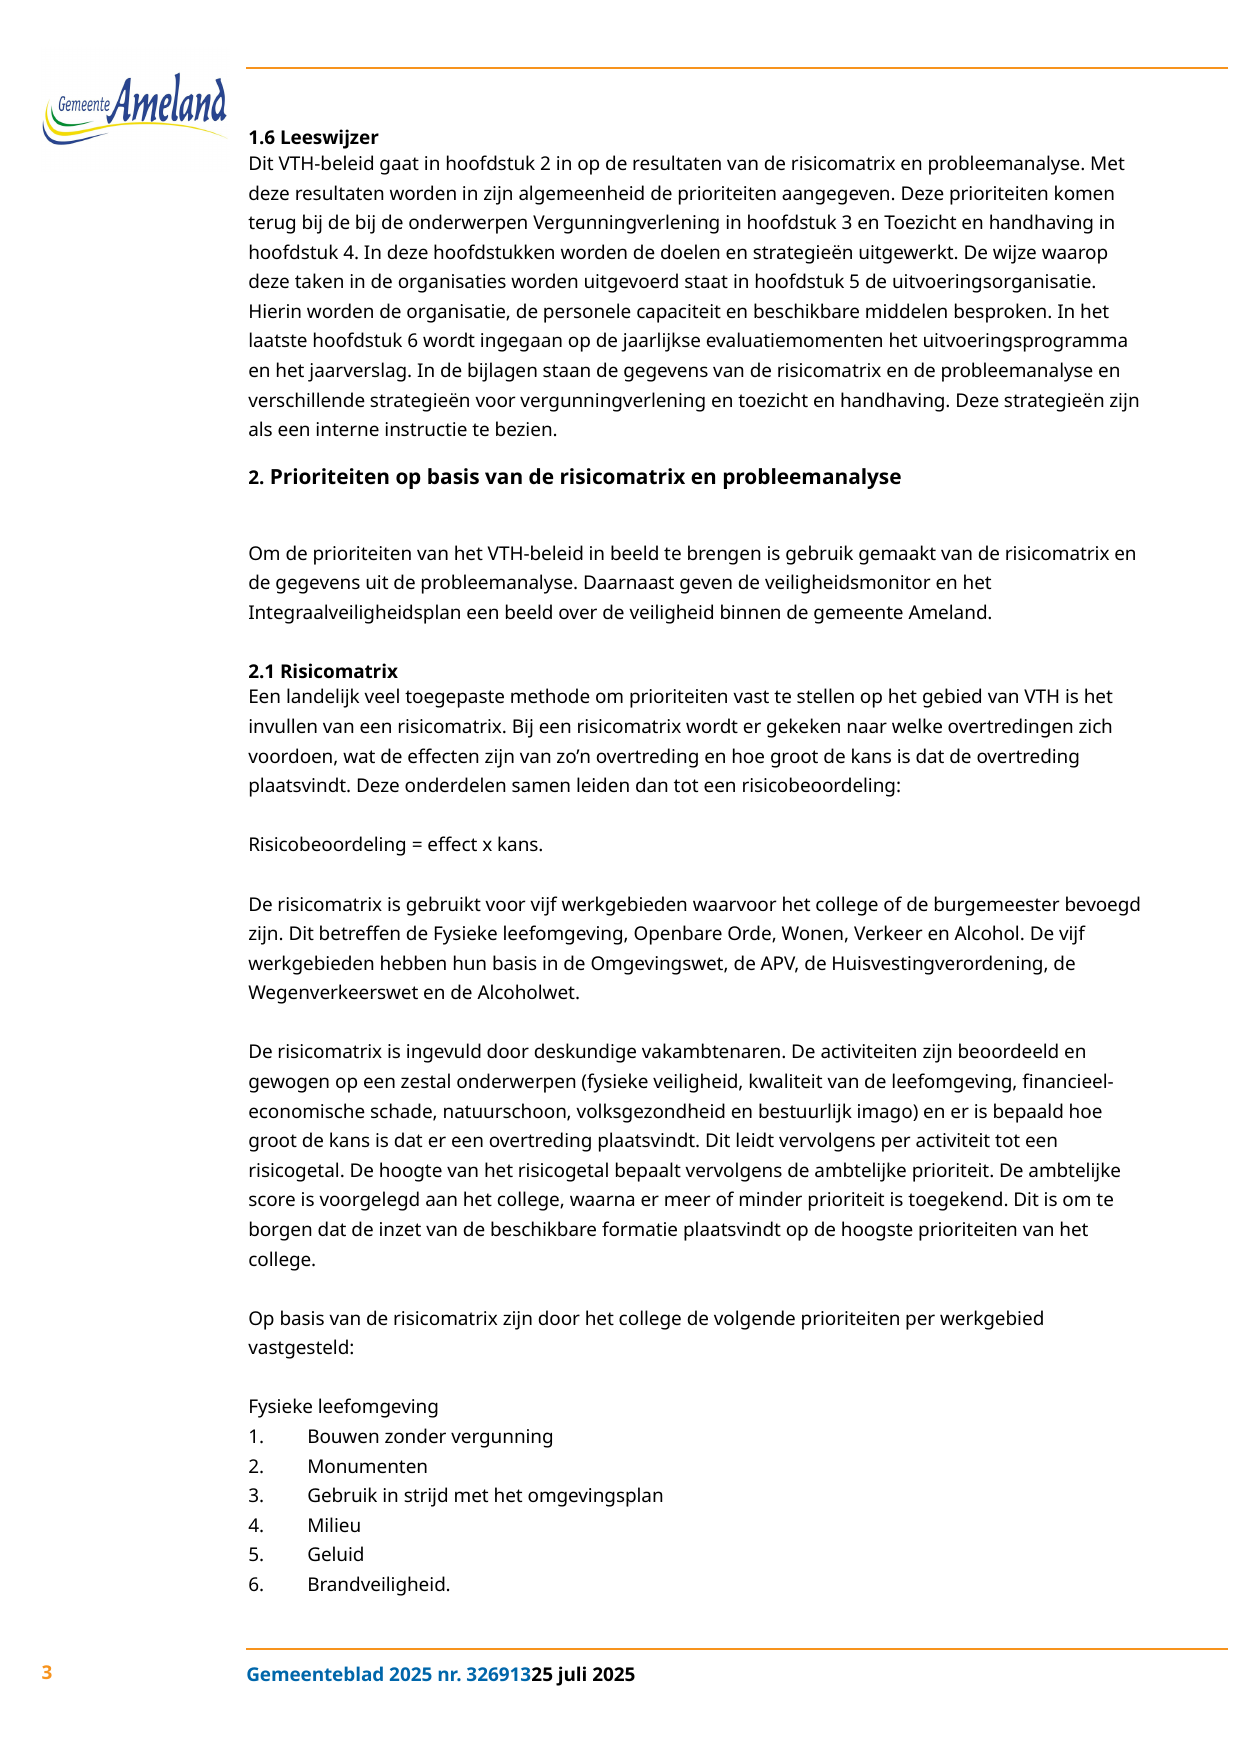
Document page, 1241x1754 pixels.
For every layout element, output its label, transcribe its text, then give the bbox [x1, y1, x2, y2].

list Geluid [248, 1542, 1152, 1567]
text Een landelijk veel toegepaste methode om prioriteiten vast te stellen op het gebied van VTH is het invullen van een risicomatrix. Bij een risicomatrix wordt er gekeken naar welke overtredingen zich voordoen, wat de effecten zijn van zo’n overtreding en hoe groot de kans is dat de overtreding plaatsvindt. Deze onderdelen samen leiden dan tot een risicobeoordeling: [248, 684, 1152, 798]
text Risicobeoordeling = effect x kans. [248, 832, 1152, 857]
list Gebruik in strijd met het omgevingsplan [248, 1482, 1152, 1508]
list Milieu [248, 1512, 1152, 1538]
text 2. Prioriteiten op basis van de risicomatrix en probleemanalyse [248, 462, 1152, 490]
list Monumenten [248, 1453, 1152, 1479]
text Dit VTH-beleid gaat in hoofdstuk 2 in op de resultaten van de risicomatrix en probleemanalyse. Met deze resultaten worden in zijn algemeenheid de prioriteiten aangegeven. Deze prioriteiten komen terug bij de bij de onderwerpen Vergunningverlening in hoofdstuk 3 en Toezicht en handhaving in hoofdstuk 4. In deze hoofdstukken worden de doelen en strategieën uitgewerkt. De wijze waarop deze taken in de organisaties worden uitgevoerd staat in hoofdstuk 5 de uitvoeringsorganisatie. Hierin worden de organisatie, de personele capaciteit en beschikbare middelen besproken. In het laatste hoofdstuk 6 wordt ingegaan op de jaarlijkse evaluatiemomenten het uitvoeringsprogramma en het jaarverslag. In de bijlagen staan de gegevens van de risicomatrix en de probleemanalyse en verschillende strategieën voor vergunningverlening en toezicht en handhaving. Deze strategieën zijn als een interne instructie te bezien. [248, 150, 1152, 442]
text Om de prioriteiten van het VTH-beleid in beeld te brengen is gebruik gemaakt van de risicomatrix en de gegevens uit de probleemanalyse. Daarnaast geven de veiligheidsmonitor en het Integraalveiligheidsplan een beeld over de veiligheid binnen de gemeente Ameland. [248, 540, 1152, 624]
text 2.1 Risicomatrix [248, 658, 1152, 684]
list Brandveiligheid. [248, 1571, 1152, 1597]
text De risicomatrix is gebruikt voor vijf werkgebieden waarvoor het college of de burgemeester bevoegd zijn. Dit betreffen de Fysieke leefomgeving, Openbare Orde, Wonen, Verkeer en Alcohol. De vijf werkgebieden hebben hun basis in de Omgevingswet, de APV, de Huisvestingverordening, de Wegenverkeerswet en de Alcoholwet. [248, 891, 1152, 1005]
picture [41, 47, 231, 172]
text 1.6 Leeswijzer [248, 124, 1152, 150]
text De risicomatrix is ingevuld door deskundige vakambtenaren. De activiteiten zijn beoordeeld en gewogen op een zestal onderwerpen (fysieke veiligheid, kwaliteit van de leefomgeving, financieel-economische schade, natuurschoon, volksgezondheid en bestuurlijk imago) en er is bepaald hoe groot de kans is dat er een overtreding plaatsvindt. Dit leidt vervolgens per activiteit tot een risicogetal. De hoogte van het risicogetal bepaalt vervolgens de ambtelijke prioriteit. De ambtelijke score is voorgelegd aan het college, waarna er meer of minder prioriteit is toegekend. Dit is om te borgen dat de inzet van de beschikbare formatie plaatsvindt op de hoogste prioriteiten van het college. [248, 1039, 1152, 1272]
list Bouwen zonder vergunning [248, 1423, 1152, 1449]
text Fysieke leefomgeving [248, 1394, 1152, 1419]
text Op basis van de risicomatrix zijn door het college de volgende prioriteiten per werkgebied vastgesteld: [248, 1305, 1152, 1360]
